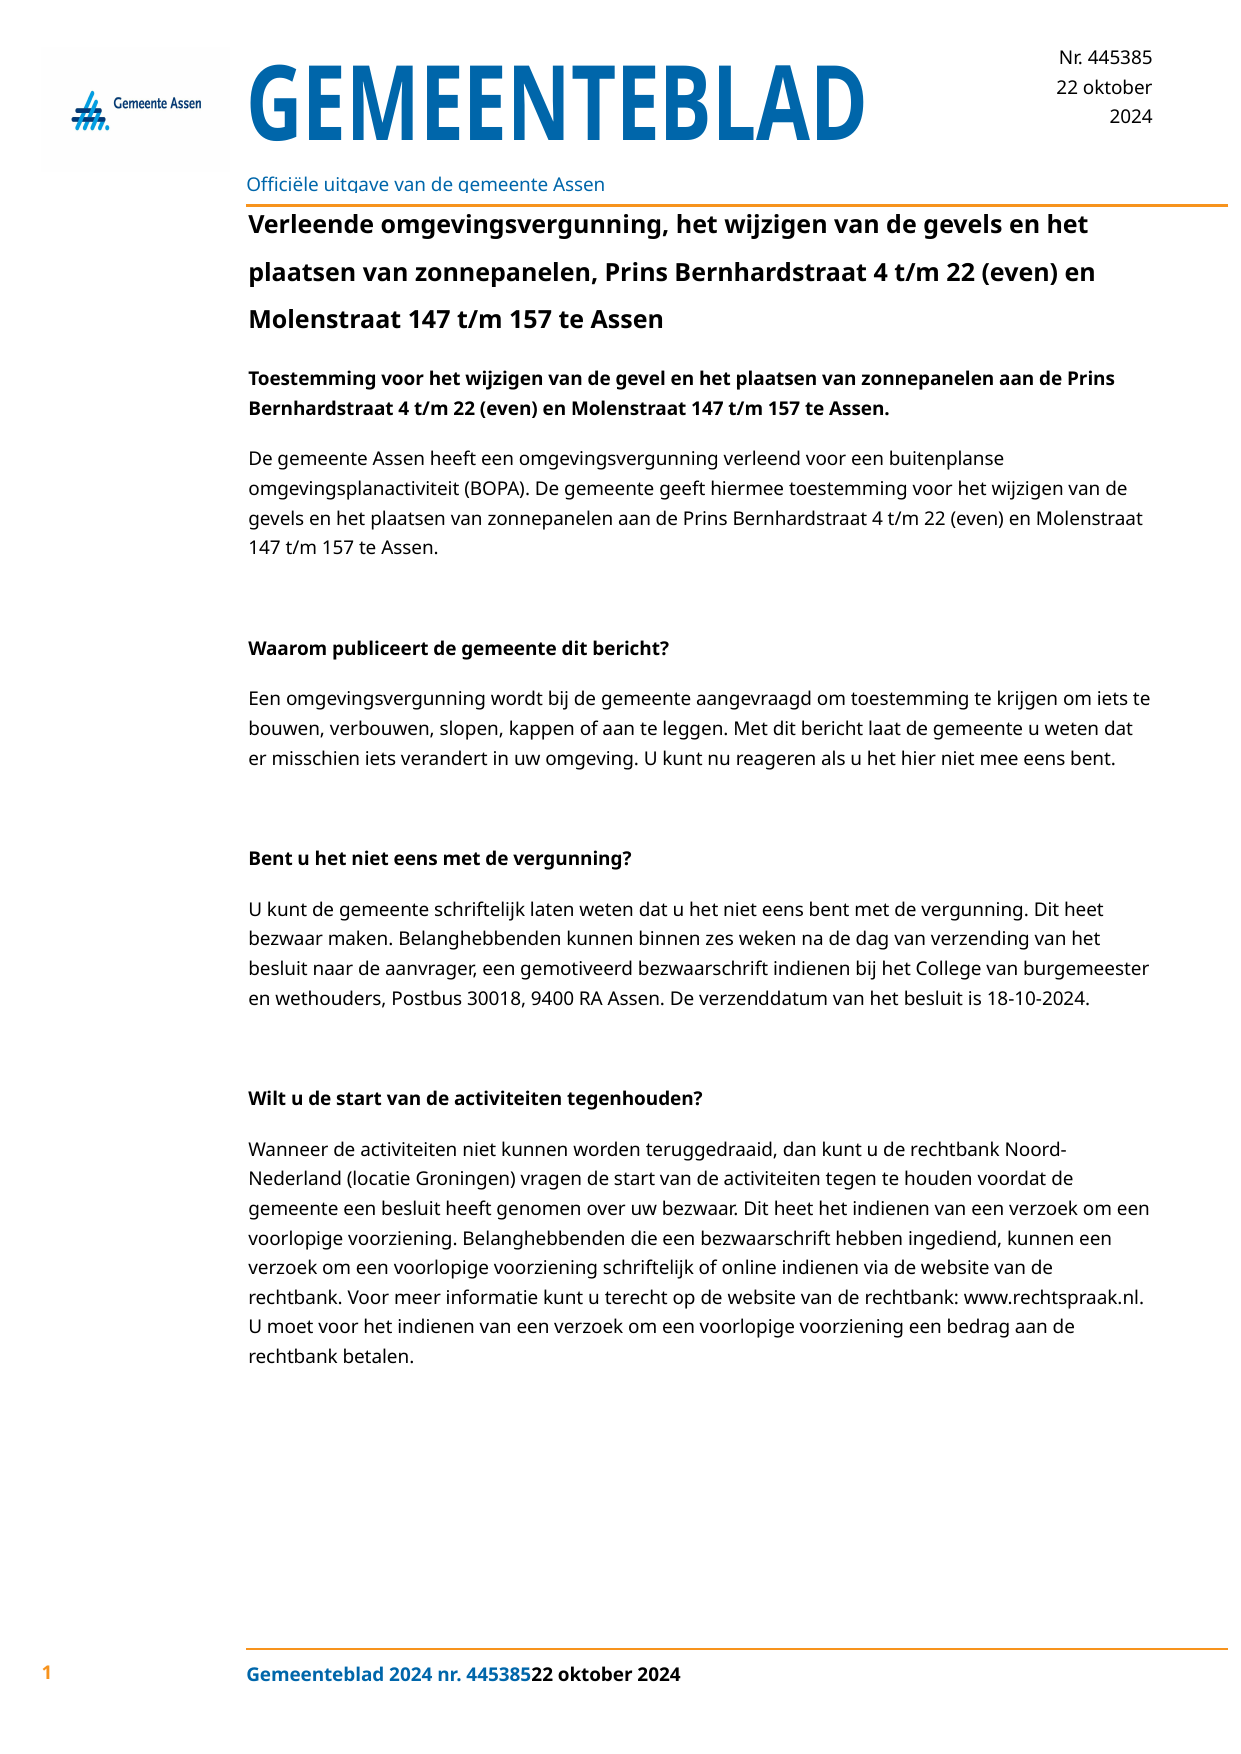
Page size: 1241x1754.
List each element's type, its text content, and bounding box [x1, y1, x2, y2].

text Een omgevingsvergunning wordt bij de gemeente aangevraagd om toestemming te krijgen om iets te bouwen, verbouwen, slopen, kappen of aan te leggen. Met dit bericht laat de gemeente u weten dat er misschien iets verandert in uw omgeving. U kunt nu reageren als u het hier niet mee eens bent. [248, 686, 1152, 770]
text De gemeente Assen heeft een omgevingsvergunning verleend voor een buitenplanse omgevingsplanactiviteit (BOPA). De gemeente geeft hiermee toestemming voor het wijzigen van de gevels en het plaatsen van zonnepanelen aan de Prins Bernhardstraat 4 t/m 22 (even) en Molenstraat 147 t/m 157 te Assen. [248, 446, 1152, 560]
text Wanneer de activiteiten niet kunnen worden teruggedraaid, dan kunt u de rechtbank Noord-Nederland (locatie Groningen) vragen de start van de activiteiten tegen te houden voordat de gemeente een besluit heeft genomen over uw bezwaar. Dit heet het indienen van een verzoek om een voorlopige voorziening. Belanghebbenden die een bezwaarschrift hebben ingediend, kunnen een verzoek om een voorlopige voorziening schriftelijk of online indienen via de website van de rechtbank. Voor meer informatie kunt u terecht op de website van de rechtbank: www.rechtspraak.nl. U moet voor het indienen van een verzoek om een voorlopige voorziening een bedrag aan de rechtbank betalen. [248, 1136, 1152, 1369]
text Toestemming voor het wijzigen van de gevel en het plaatsen van zonnepanelen aan de Prins Bernhardstraat 4 t/m 22 (even) en Molenstraat 147 t/m 157 te Assen. [248, 366, 1152, 421]
text Wilt u de start van de activiteiten tegenhouden? [248, 1086, 1152, 1111]
text Waarom publiceert de gemeente dit bericht? [248, 635, 1152, 661]
text Verleende omgevingsvergunning, het wijzigen van de gevels en het plaatsen van zonnepanelen, Prins Bernhardstraat 4 t/m 22 (even) en Molenstraat 147 t/m 157 te Assen [248, 207, 1152, 336]
text Bent u het niet eens met de vergunning? [248, 846, 1152, 871]
picture [41, 47, 231, 172]
text U kunt de gemeente schriftelijk laten weten dat u het niet eens bent met de vergunning. Dit heet bezwaar maken. Belanghebbenden kunnen binnen zes weken na de dag van verzending van het besluit naar de aanvrager, een gemotiveerd bezwaarschrift indienen bij het College van burgemeester en wethouders, Postbus 30018, 9400 RA Assen. De verzenddatum van het besluit is 18-10-2024. [248, 896, 1152, 1010]
